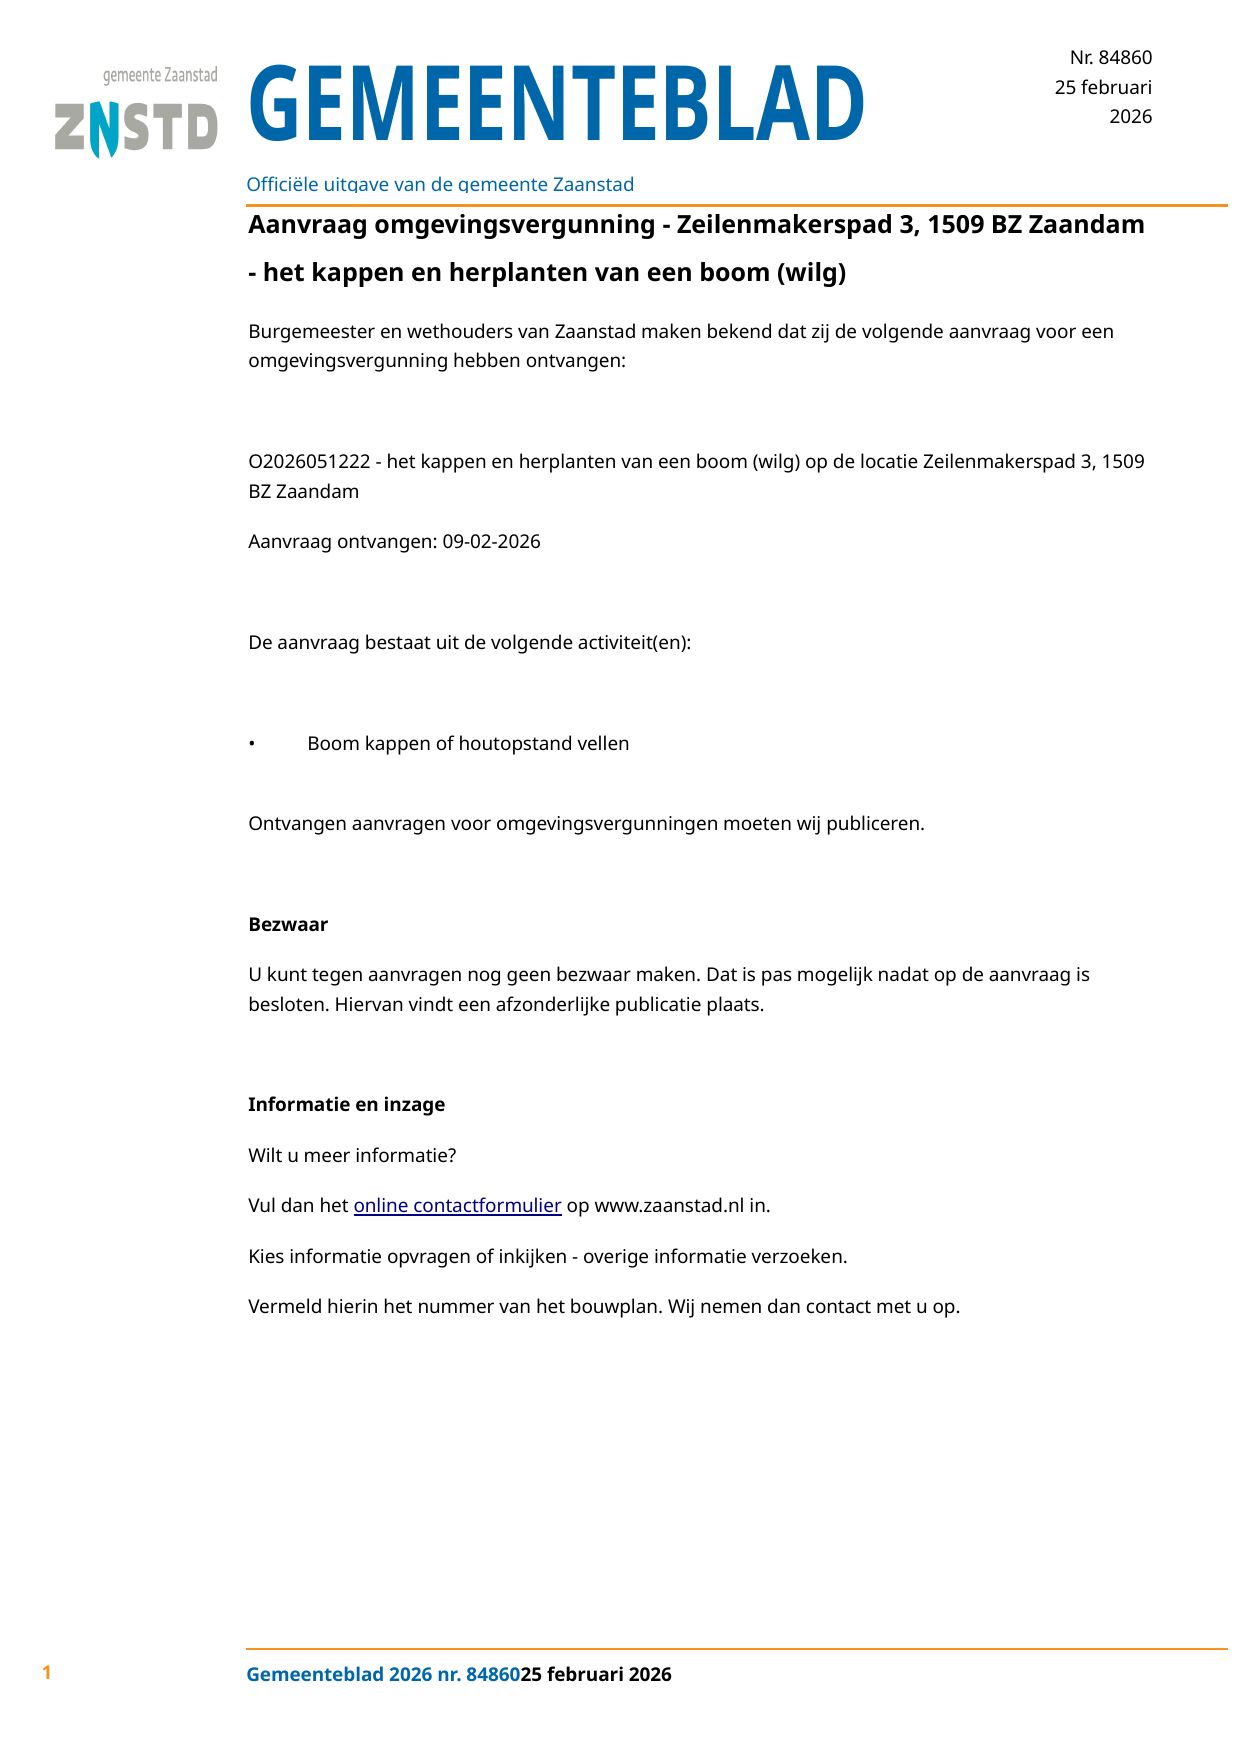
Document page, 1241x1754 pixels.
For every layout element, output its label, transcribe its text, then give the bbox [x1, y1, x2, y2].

text Aanvraag omgevingsvergunning - Zeilenmakerspad 3, 1509 BZ Zaandam - het kappen en herplanten van een boom (wilg) [248, 207, 1152, 288]
text Wilt u meer informatie? [248, 1142, 1152, 1168]
text Ontvangen aanvragen voor omgevingsvergunningen moeten wij publiceren. [248, 810, 1152, 836]
text U kunt tegen aanvragen nog geen bezwaar maken. Dat is pas mogelijk nadat op de aanvraag is besloten. Hiervan vindt een afzonderlijke publicatie plaats. [248, 961, 1152, 1017]
text Aanvraag ontvangen: 09-02-2026 [248, 528, 1152, 554]
text Vermeld hierin het nummer van het bouwplan. Wij nemen dan contact met u op. [248, 1293, 1152, 1319]
text O2026051222 - het kappen en herplanten van een boom (wilg) op de locatie Zeilenmakerspad 3, 1509 BZ Zaandam [248, 448, 1152, 504]
list Boom kappen of houtopstand vellen [248, 730, 1152, 756]
text Bezwaar [248, 911, 1152, 937]
text Kies informatie opvragen of inkijken - overige informatie verzoeken. [248, 1243, 1152, 1269]
picture [41, 47, 231, 172]
text Informatie en inzage [248, 1092, 1152, 1117]
text Vul dan het online contactformulier op www.zaanstad.nl in. [248, 1192, 1152, 1218]
text Burgemeester en wethouders van Zaanstad maken bekend dat zij de volgende aanvraag voor een omgevingsvergunning hebben ontvangen: [248, 318, 1152, 373]
text De aanvraag bestaat uit de volgende activiteit(en): [248, 629, 1152, 655]
